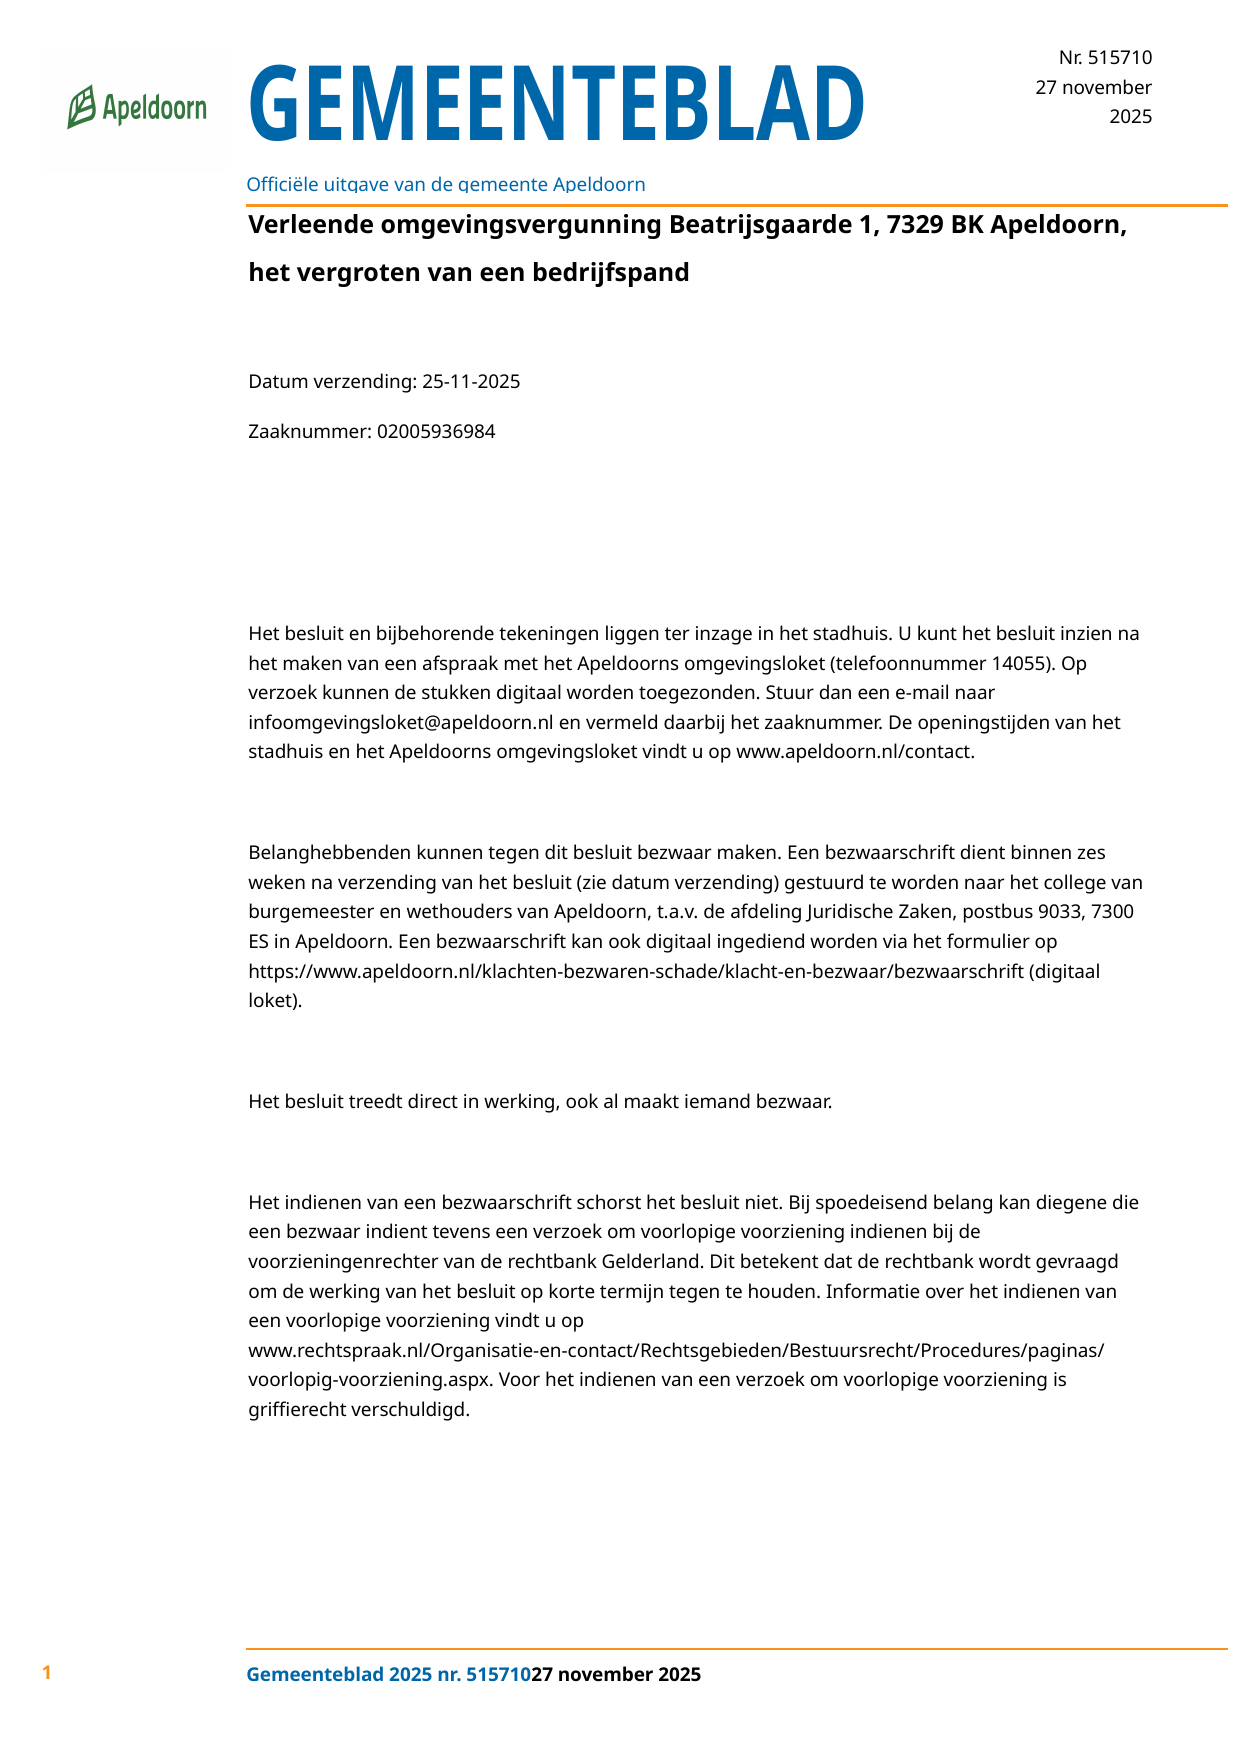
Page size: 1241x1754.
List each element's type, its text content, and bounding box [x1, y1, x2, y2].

text Zaaknummer: 02005936984 [248, 419, 1152, 444]
text Het besluit en bijbehorende tekeningen liggen ter inzage in het stadhuis. U kunt het besluit inzien na het maken van een afspraak met het Apeldoorns omgevingsloket (telefoonnummer 14055). Op verzoek kunnen de stukken digitaal worden toegezonden. Stuur dan een e-mail naar infoomgevingsloket@apeldoorn.nl en vermeld daarbij het zaaknummer. De openingstijden van het stadhuis en het Apeldoorns omgevingsloket vindt u op www.apeldoorn.nl/contact. [248, 620, 1152, 764]
text Het besluit treedt direct in werking, ook al maakt iemand bezwaar. [248, 1088, 1152, 1114]
text Verleende omgevingsvergunning Beatrijsgaarde 1, 7329 BK Apeldoorn, het vergroten van een bedrijfspand [248, 207, 1152, 288]
text Datum verzending: 25-11-2025 [248, 368, 1152, 394]
text Het indienen van een bezwaarschrift schorst het besluit niet. Bij spoedeisend belang kan diegene die een bezwaar indient tevens een verzoek om voorlopige voorziening indienen bij de voorzieningenrechter van de rechtbank Gelderland. Dit betekent dat de rechtbank wordt gevraagd om de werking van het besluit op korte termijn tegen te houden. Informatie over het indienen van een voorlopige voorziening vindt u op www.rechtspraak.nl/Organisatie-en-contact/Rechtsgebieden/Bestuursrecht/Procedures/paginas/voorlopig-voorziening.aspx. Voor het indienen van een verzoek om voorlopige voorziening is griffierecht verschuldigd. [248, 1189, 1152, 1422]
text Belanghebbenden kunnen tegen dit besluit bezwaar maken. Een bezwaarschrift dient binnen zes weken na verzending van het besluit (zie datum verzending) gestuurd te worden naar het college van burgemeester en wethouders van Apeldoorn, t.a.v. de afdeling Juridische Zaken, postbus 9033, 7300 ES in Apeldoorn. Een bezwaarschrift kan ook digitaal ingediend worden via het formulier op https://www.apeldoorn.nl/klachten-bezwaren-schade/klacht-en-bezwaar/bezwaarschrift (digitaal loket). [248, 839, 1152, 1013]
picture [41, 47, 231, 172]
